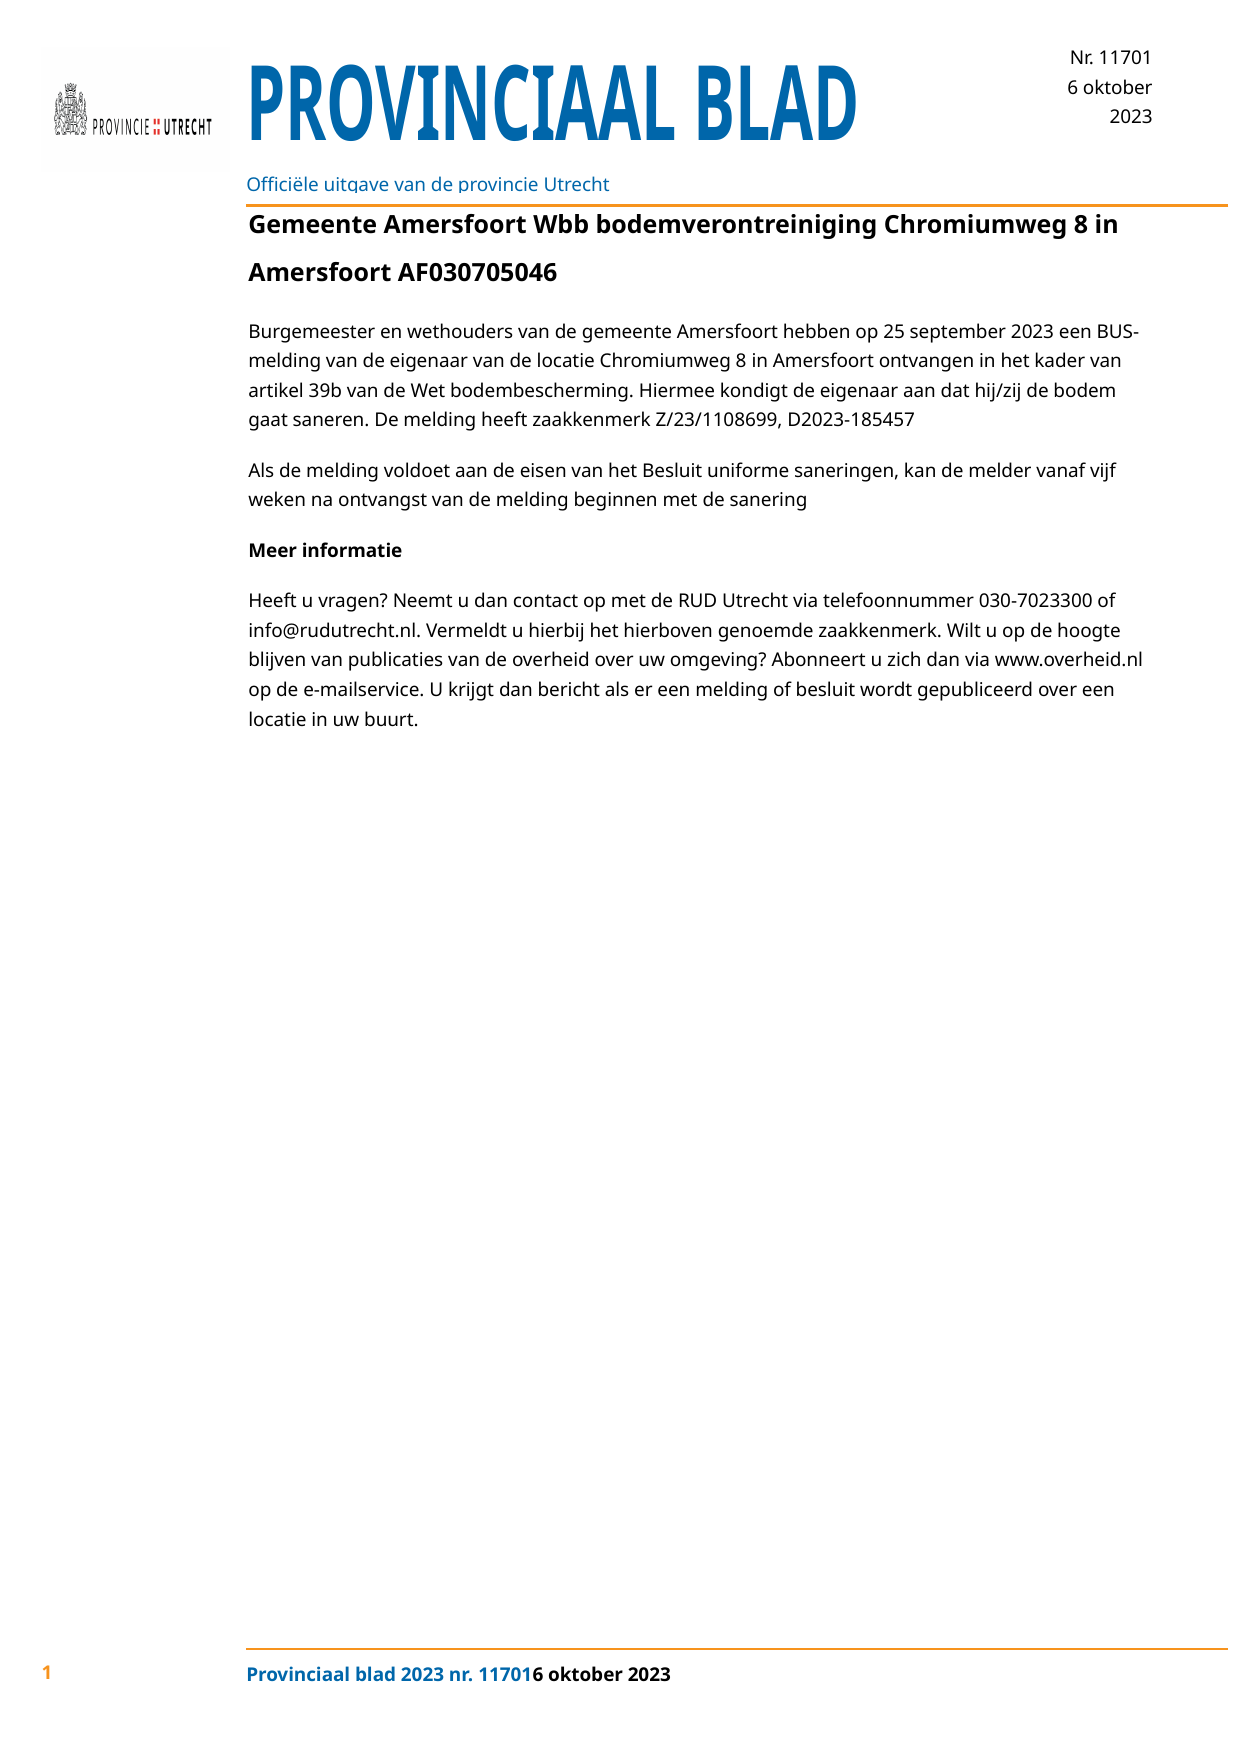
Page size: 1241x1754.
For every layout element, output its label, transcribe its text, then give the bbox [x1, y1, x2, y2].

text Burgemeester en wethouders van de gemeente Amersfoort hebben op 25 september 2023 een BUS-melding van de eigenaar van de locatie Chromiumweg 8 in Amersfoort ontvangen in het kader van artikel 39b van de Wet bodembescherming. Hiermee kondigt de eigenaar aan dat hij/zij de bodem gaat saneren. De melding heeft zaakkenmerk Z/23/1108699, D2023-185457 [248, 318, 1152, 432]
text Meer informatie [248, 537, 1152, 563]
picture [41, 47, 231, 172]
text Gemeente Amersfoort Wbb bodemverontreiniging Chromiumweg 8 in Amersfoort AF030705046 [248, 207, 1152, 288]
text Heeft u vragen? Neemt u dan contact op met de RUD Utrecht via telefoonnummer 030-7023300 of info@rudutrecht.nl. Vermeldt u hierbij het hierboven genoemde zaakkenmerk. Wilt u op de hoogte blijven van publicaties van de overheid over uw omgeving? Abonneert u zich dan via www.overheid.nl op de e-mailservice. U krijgt dan bericht als er een melding of besluit wordt gepubliceerd over een locatie in uw buurt. [248, 587, 1152, 732]
text Als de melding voldoet aan de eisen van het Besluit uniforme saneringen, kan de melder vanaf vijf weken na ontvangst van de melding beginnen met de sanering [248, 457, 1152, 512]
